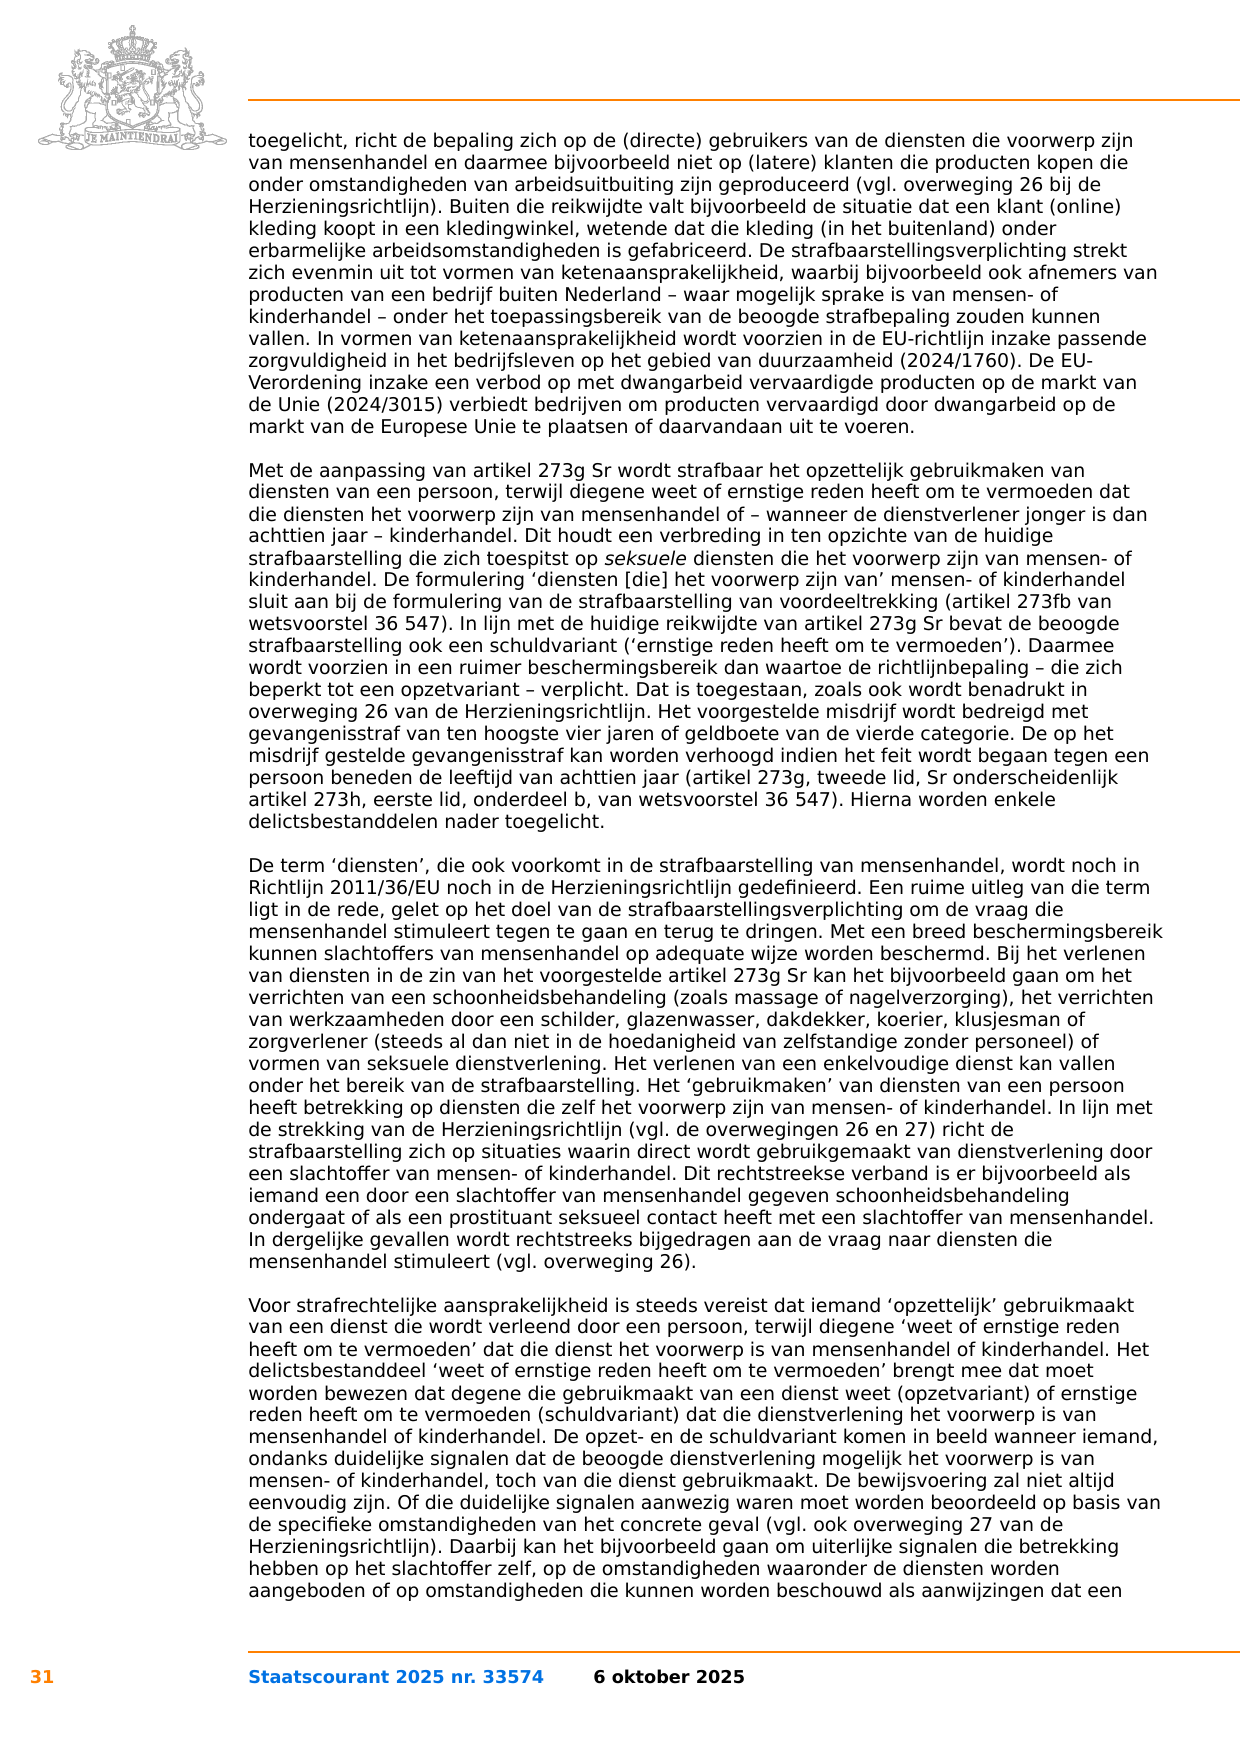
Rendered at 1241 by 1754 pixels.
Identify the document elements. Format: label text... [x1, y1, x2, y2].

picture [38, 25, 227, 150]
text toegelicht, richt de bepaling zich op de (directe) gebruikers van de diensten die voorwerp zijn van mensenhandel en daarmee bijvoorbeeld niet op (latere) klanten die producten kopen die onder omstandigheden van arbeidsuitbuiting zijn geproduceerd (vgl. overweging 26 bij de Herzieningsrichtlijn). Buiten die reikwijdte valt bijvoorbeeld de situatie dat een klant (online) kleding koopt in een kledingwinkel, wetende dat die kleding (in het buitenland) onder erbarmelijke arbeidsomstandigheden is gefabriceerd. De strafbaarstellingsverplichting strekt zich evenmin uit tot vormen van ketenaansprakelijkheid, waarbij bijvoorbeeld ook afnemers van producten van een bedrijf buiten Nederland – waar mogelijk sprake is van mensen- of kinderhandel – onder het toepassingsbereik van de beoogde strafbepaling zouden kunnen vallen. In vormen van ketenaansprakelijkheid wordt voorzien in de EU-richtlijn inzake passende zorgvuldigheid in het bedrijfsleven op het gebied van duurzaamheid (2024/1760). De EU-Verordening inzake een verbod op met dwangarbeid vervaardigde producten op de markt van de Unie (2024/3015) verbiedt bedrijven om producten vervaardigd door dwangarbeid op de markt van de Europese Unie te plaatsen of daarvandaan uit te voeren. [248, 130, 1163, 438]
text Voor strafrechtelijke aansprakelijkheid is steeds vereist dat iemand ‘opzettelijk’ gebruikmaakt van een dienst die wordt verleend door een persoon, terwijl diegene ‘weet of ernstige reden heeft om te vermoeden’ dat die dienst het voorwerp is van mensenhandel of kinderhandel. Het delictsbestanddeel ‘weet of ernstige reden heeft om te vermoeden’ brengt mee dat moet worden bewezen dat degene die gebruikmaakt van een dienst weet (opzetvariant) of ernstige reden heeft om te vermoeden (schuldvariant) dat die dienstverlening het voorwerp is van mensenhandel of kinderhandel. De opzet- en de schuldvariant komen in beeld wanneer iemand, ondanks duidelijke signalen dat de beoogde dienstverlening mogelijk het voorwerp is van mensen- of kinderhandel, toch van die dienst gebruikmaakt. De bewijsvoering zal niet altijd eenvoudig zijn. Of die duidelijke signalen aanwezig waren moet worden beoordeeld op basis van de specifieke omstandigheden van het concrete geval (vgl. ook overweging 27 van de Herzieningsrichtlijn). Daarbij kan het bijvoorbeeld gaan om uiterlijke signalen die betrekking hebben op het slachtoffer zelf, op de omstandigheden waaronder de diensten worden aangeboden of op omstandigheden die kunnen worden beschouwd als aanwijzingen dat een [248, 1294, 1163, 1602]
text De term ‘diensten’, die ook voorkomt in de strafbaarstelling van mensenhandel, wordt noch in Richtlijn 2011/36/EU noch in de Herzieningsrichtlijn gedefinieerd. Een ruime uitleg van die term ligt in de rede, gelet op het doel van de strafbaarstellingsverplichting om de vraag die mensenhandel stimuleert tegen te gaan en terug te dringen. Met een breed beschermingsbereik kunnen slachtoffers van mensenhandel op adequate wijze worden beschermd. Bij het verlenen van diensten in de zin van het voorgestelde artikel 273g Sr kan het bijvoorbeeld gaan om het verrichten van een schoonheidsbehandeling (zoals massage of nagelverzorging), het verrichten van werkzaamheden door een schilder, glazenwasser, dakdekker, koerier, klusjesman of zorgverlener (steeds al dan niet in de hoedanigheid van zelfstandige zonder personeel) of vormen van seksuele dienstverlening. Het verlenen van een enkelvoudige dienst kan vallen onder het bereik van de strafbaarstelling. Het ‘gebruikmaken’ van diensten van een persoon heeft betrekking op diensten die zelf het voorwerp zijn van mensen- of kinderhandel. In lijn met de strekking van de Herzieningsrichtlijn (vgl. de overwegingen 26 en 27) richt de strafbaarstelling zich op situaties waarin direct wordt gebruikgemaakt van dienstverlening door een slachtoffer van mensen- of kinderhandel. Dit rechtstreekse verband is er bijvoorbeeld als iemand een door een slachtoffer van mensenhandel gegeven schoonheidsbehandeling ondergaat of als een prostituant seksueel contact heeft met een slachtoffer van mensenhandel. In dergelijke gevallen wordt rechtstreeks bijgedragen aan de vraag naar diensten die mensenhandel stimuleert (vgl. overweging 26). [248, 855, 1163, 1273]
text Met de aanpassing van artikel 273g Sr wordt strafbaar het opzettelijk gebruikmaken van diensten van een persoon, terwijl diegene weet of ernstige reden heeft om te vermoeden dat die diensten het voorwerp zijn van mensenhandel of – wanneer de dienstverlener jonger is dan achttien jaar – kinderhandel. Dit houdt een verbreding in ten opzichte van de huidige strafbaarstelling die zich toespitst op seksuele diensten die het voorwerp zijn van mensen- of kinderhandel. De formulering ‘diensten [die] het voorwerp zijn van’ mensen- of kinderhandel sluit aan bij de formulering van de strafbaarstelling van voordeeltrekking (artikel 273fb van wetsvoorstel 36 547). In lijn met de huidige reikwijdte van artikel 273g Sr bevat de beoogde strafbaarstelling ook een schuldvariant (‘ernstige reden heeft om te vermoeden’). Daarmee wordt voorzien in een ruimer beschermingsbereik dan waartoe de richtlijnbepaling – die zich beperkt tot een opzetvariant – verplicht. Dat is toegestaan, zoals ook wordt benadrukt in overweging 26 van de Herzieningsrichtlijn. Het voorgestelde misdrijf wordt bedreigd met gevangenisstraf van ten hoogste vier jaren of geldboete van de vierde categorie. De op het misdrijf gestelde gevangenisstraf kan worden verhoogd indien het feit wordt begaan tegen een persoon beneden de leeftijd van achttien jaar (artikel 273g, tweede lid, Sr onderscheidenlijk artikel 273h, eerste lid, onderdeel b, van wetsvoorstel 36 547). Hierna worden enkele delictsbestanddelen nader toegelicht. [248, 459, 1163, 833]
